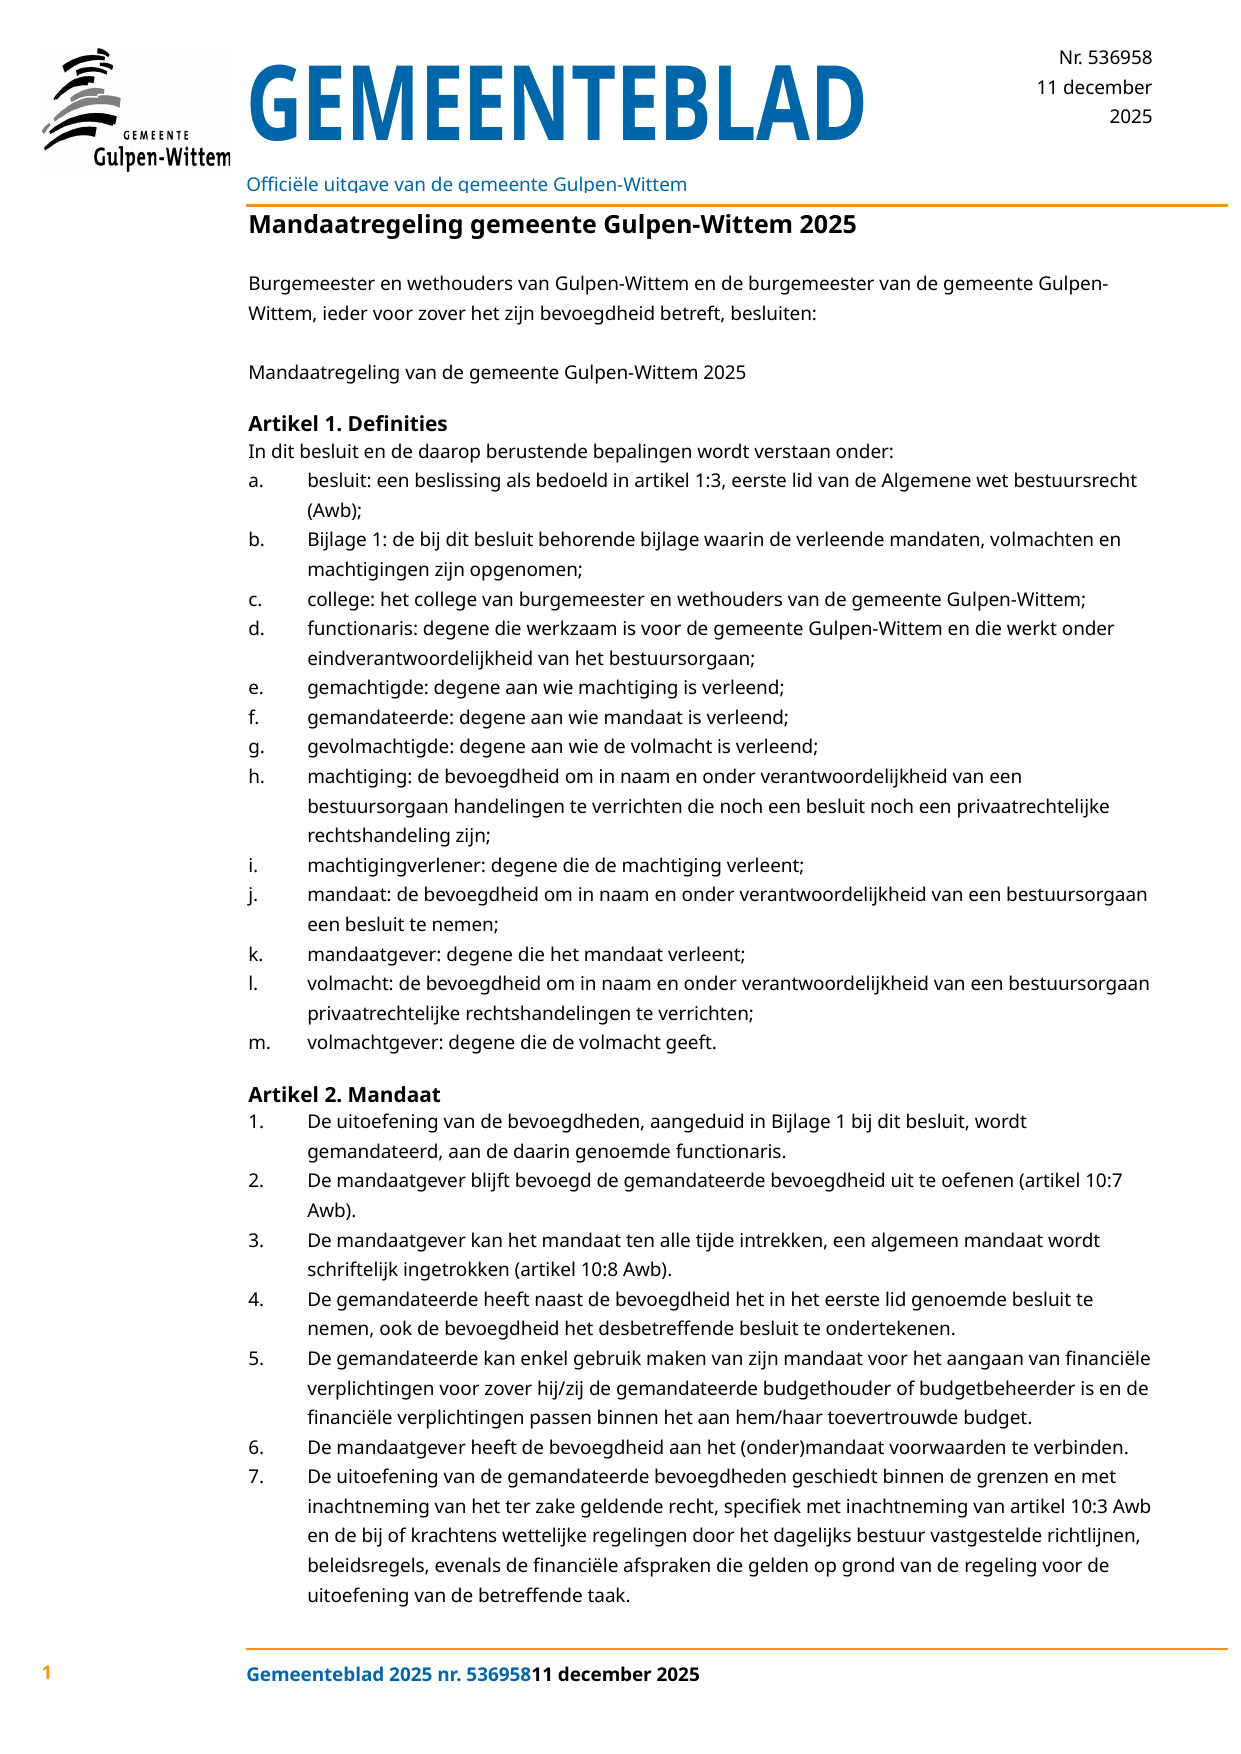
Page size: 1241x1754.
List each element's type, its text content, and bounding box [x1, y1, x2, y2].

list De gemandateerde heeft naast de bevoegdheid het in het eerste lid genoemde besluit te nemen, ook de bevoegdheid het desbetreffende besluit te ondertekenen. [248, 1286, 1152, 1341]
list volmachtgever: degene die de volmacht geeft. [248, 1029, 1152, 1055]
list De uitoefening van de bevoegdheden, aangeduid in Bijlage 1 bij dit besluit, wordt gemandateerd, aan de daarin genoemde functionaris. [248, 1108, 1152, 1164]
list machtiging: de bevoegdheid om in naam en onder verantwoordelijkheid van een bestuursorgaan handelingen te verrichten die noch een besluit noch een privaatrechtelijke rechtshandeling zijn; [248, 763, 1152, 848]
list volmacht: de bevoegdheid om in naam en onder verantwoordelijkheid van een bestuursorgaan privaatrechtelijke rechtshandelingen te verrichten; [248, 970, 1152, 1026]
list De mandaatgever blijft bevoegd de gemandateerde bevoegdheid uit te oefenen (artikel 10:7 Awb). [248, 1168, 1152, 1223]
text Artikel 2. Mandaat [248, 1080, 1152, 1108]
list college: het college van burgemeester en wethouders van de gemeente Gulpen-Wittem; [248, 586, 1152, 612]
list De gemandateerde kan enkel gebruik maken van zijn mandaat voor het aangaan van financiële verplichtingen voor zover hij/zij de gemandateerde budgethouder of budgetbeheerder is en de financiële verplichtingen passen binnen het aan hem/haar toevertrouwde budget. [248, 1345, 1152, 1430]
text In dit besluit en de daarop berustende bepalingen wordt verstaan onder: [248, 438, 1152, 464]
text Burgemeester en wethouders van Gulpen-Wittem en de burgemeester van de gemeente Gulpen-Wittem, ieder voor zover het zijn bevoegdheid betreft, besluiten: [248, 270, 1152, 326]
list gemandateerde: degene aan wie mandaat is verleend; [248, 704, 1152, 730]
list mandaat: de bevoegdheid om in naam en onder verantwoordelijkheid van een bestuursorgaan een besluit te nemen; [248, 882, 1152, 937]
list Bijlage 1: de bij dit besluit behorende bijlage waarin de verleende mandaten, volmachten en machtigingen zijn opgenomen; [248, 527, 1152, 582]
list mandaatgever: degene die het mandaat verleent; [248, 941, 1152, 967]
list gemachtigde: degene aan wie machtiging is verleend; [248, 674, 1152, 700]
list besluit: een beslissing als bedoeld in artikel 1:3, eerste lid van de Algemene wet bestuursrecht (Awb); [248, 467, 1152, 523]
list De mandaatgever heeft de bevoegdheid aan het (onder)mandaat voorwaarden te verbinden. [248, 1434, 1152, 1459]
text Mandaatregeling gemeente Gulpen-Wittem 2025 [248, 207, 1152, 241]
list De uitoefening van de gemandateerde bevoegdheden geschiedt binnen de grenzen en met inachtneming van het ter zake geldende recht, specifiek met inachtneming van artikel 10:3 Awb en de bij of krachtens wettelijke regelingen door het dagelijks bestuur vastgestelde richtlijnen, beleidsregels, evenals de financiële afspraken die gelden op grond van de regeling voor de uitoefening van de betreffende taak. [248, 1463, 1152, 1607]
text Mandaatregeling van de gemeente Gulpen-Wittem 2025 [248, 359, 1152, 385]
list De mandaatgever kan het mandaat ten alle tijde intrekken, een algemeen mandaat wordt schriftelijk ingetrokken (artikel 10:8 Awb). [248, 1227, 1152, 1282]
list gevolmachtigde: degene aan wie de volmacht is verleend; [248, 734, 1152, 759]
picture [41, 47, 231, 172]
list machtigingverlener: degene die de machtiging verleent; [248, 852, 1152, 878]
text Artikel 1. Definities [248, 409, 1152, 438]
list functionaris: degene die werkzaam is voor de gemeente Gulpen-Wittem en die werkt onder eindverantwoordelijkheid van het bestuursorgaan; [248, 615, 1152, 671]
